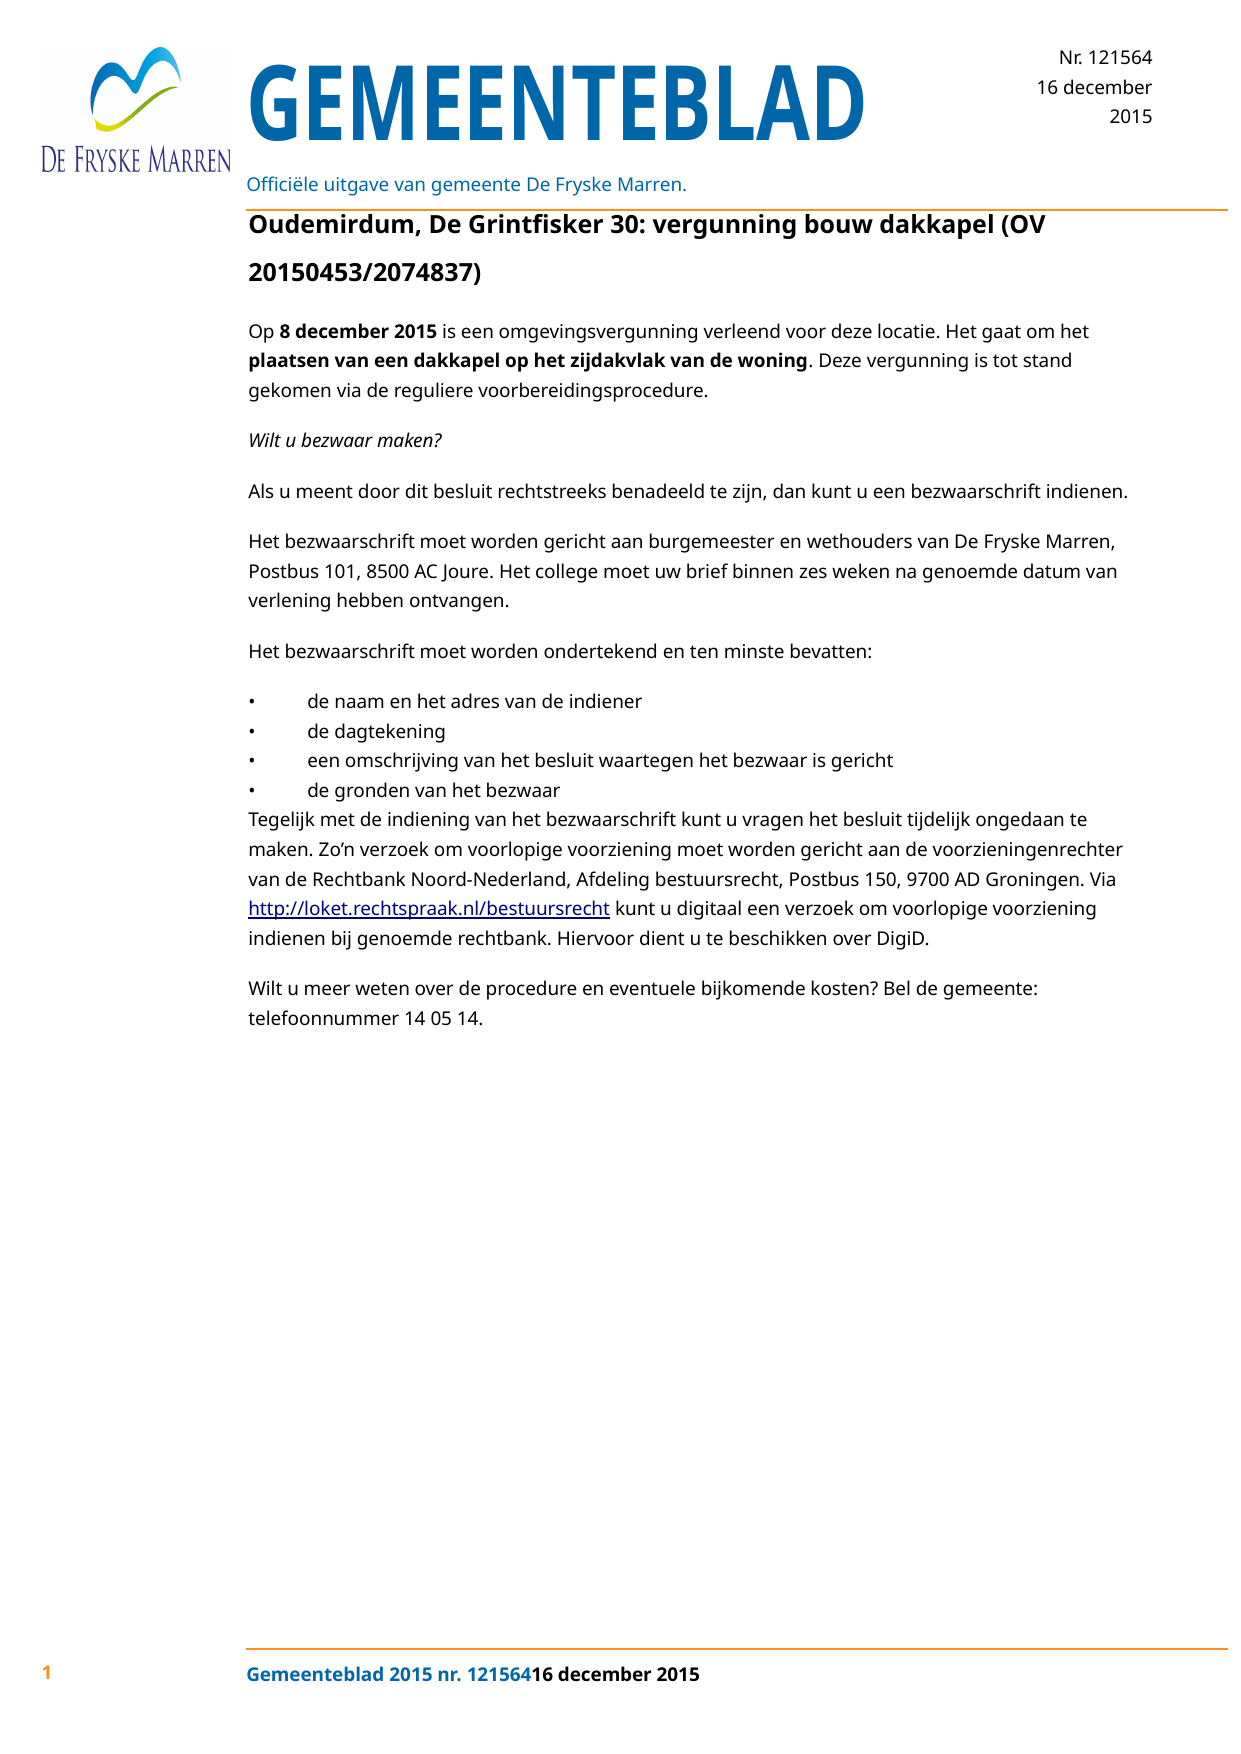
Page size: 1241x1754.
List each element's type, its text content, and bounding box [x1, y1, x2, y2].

list de dagtekening [248, 718, 1152, 744]
text Wilt u meer weten over de procedure en eventuele bijkomende kosten? Bel de gemeente: telefoonnummer 14 05 14. [248, 975, 1152, 1031]
text Oudemirdum, De Grintfisker 30: vergunning bouw dakkapel (OV 20150453/2074837) [248, 211, 1152, 288]
text Tegelijk met de indiening van het bezwaarschrift kunt u vragen het besluit tijdelijk ongedaan te maken. Zo’n verzoek om voorlopige voorziening moet worden gericht aan de voorzieningenrechter van de Rechtbank Noord-Nederland, Afdeling bestuursrecht, Postbus 150, 9700 AD Groningen. Via http://loket.rechtspraak.nl/bestuursrecht kunt u digitaal een verzoek om voorlopige voorziening indienen bij genoemde rechtbank. Hiervoor dient u te beschikken over DigiD. [248, 807, 1152, 951]
list de gronden van het bezwaar [248, 777, 1152, 803]
text Het bezwaarschrift moet worden ondertekend en ten minste bevatten: [248, 638, 1152, 664]
text Als u meent door dit besluit rechtstreeks benadeeld te zijn, dan kunt u een bezwaarschrift indienen. [248, 478, 1152, 504]
text Het bezwaarschrift moet worden gericht aan burgemeester en wethouders van De Fryske Marren, Postbus 101, 8500 AC Joure. Het college moet uw brief binnen zes weken na genoemde datum van verlening hebben ontvangen. [248, 528, 1152, 613]
text Wilt u bezwaar maken? [248, 427, 1152, 453]
list de naam en het adres van de indiener [248, 688, 1152, 714]
picture [41, 47, 231, 172]
text Op 8 december 2015 is een omgevingsvergunning verleend voor deze locatie. Het gaat om het plaatsen van een dakkapel op het zijdakvlak van de woning. Deze vergunning is tot stand gekomen via de reguliere voorbereidingsprocedure. [248, 318, 1152, 403]
list een omschrijving van het besluit waartegen het bezwaar is gericht [248, 747, 1152, 773]
